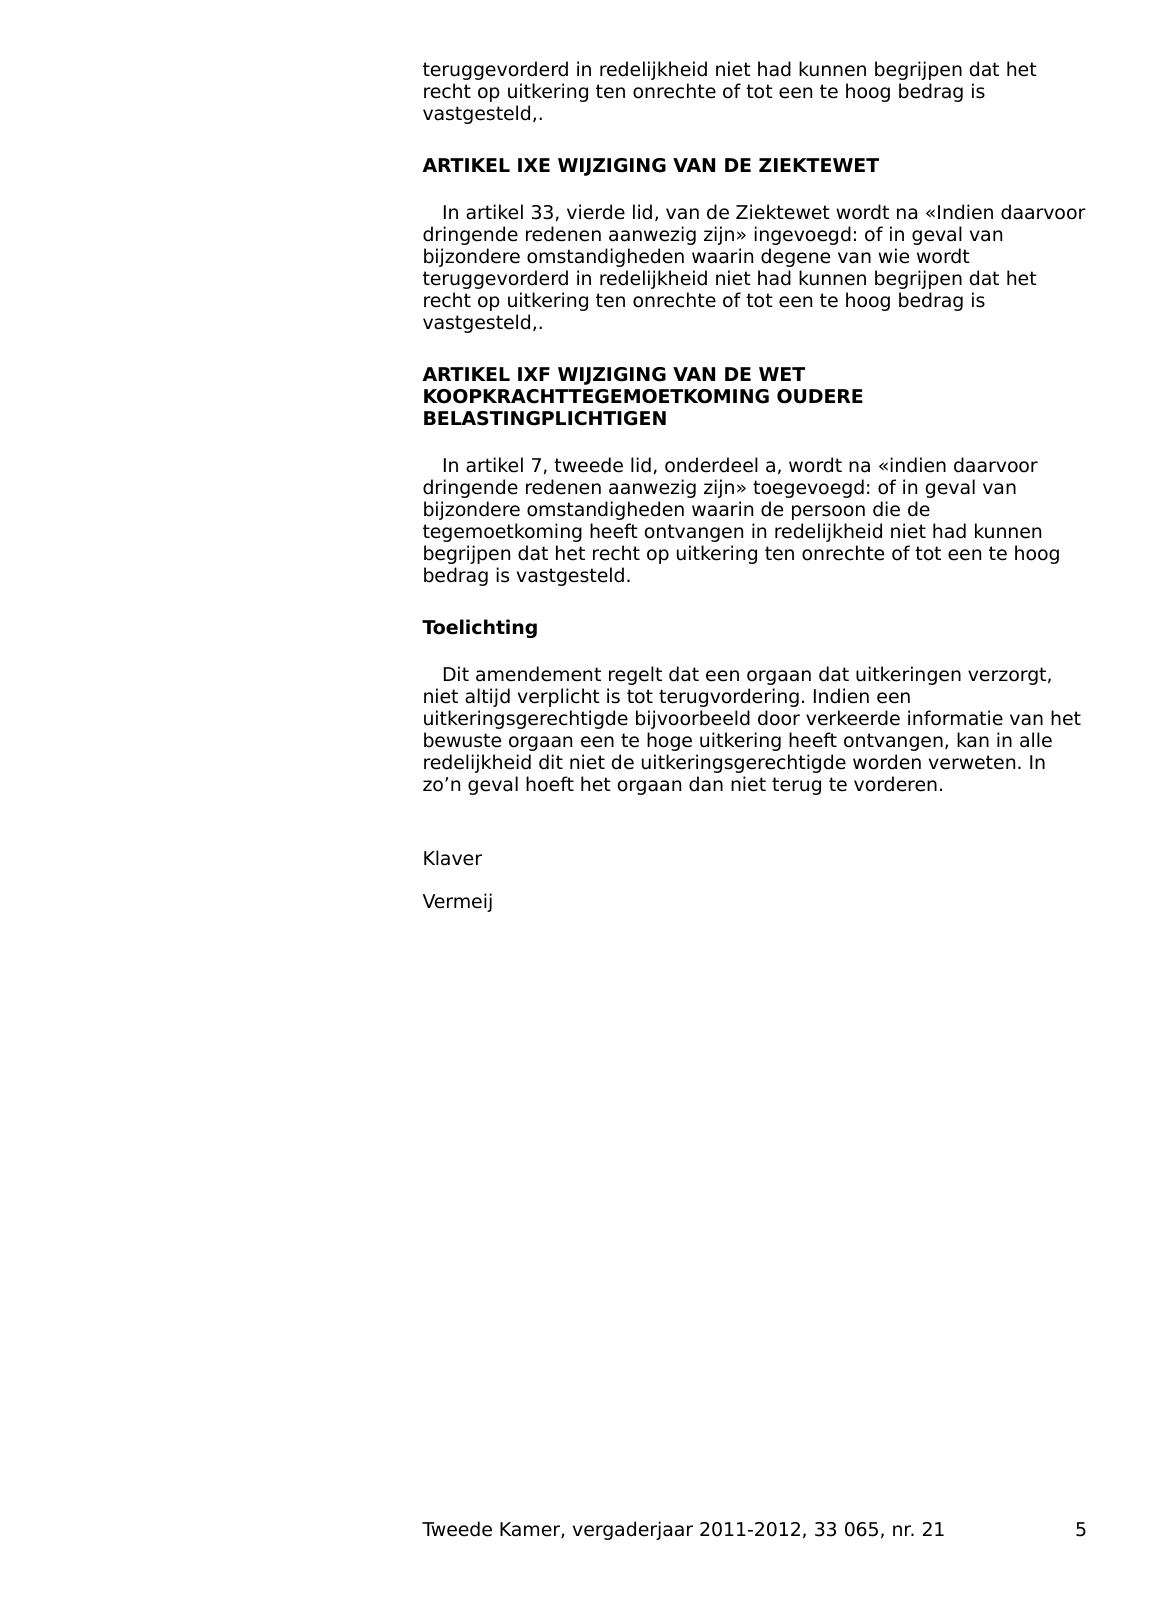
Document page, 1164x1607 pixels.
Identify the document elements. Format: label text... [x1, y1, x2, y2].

text In artikel 7, tweede lid, onderdeel a, wordt na «indien daarvoor dringende redenen aanwezig zijn» toegevoegd: of in geval van bijzondere omstandigheden waarin de persoon die de tegemoetkoming heeft ontvangen in redelijkheid niet had kunnen begrijpen dat het recht op uitkering ten onrechte of tot een te hoog bedrag is vastgesteld. [422, 455, 1087, 587]
subtitle ARTIKEL IXF WIJZIGING VAN DE WET KOOPKRACHTTEGEMOETKOMING OUDERE BELASTINGPLICHTIGEN [422, 364, 1087, 430]
subtitle Toelichting [422, 617, 1087, 639]
text Klaver Vermeij [422, 826, 1087, 913]
subtitle ARTIKEL IXE WIJZIGING VAN DE ZIEKTEWET [422, 155, 1087, 177]
text In artikel 33, vierde lid, van de Ziektewet wordt na «Indien daarvoor dringende redenen aanwezig zijn» ingevoegd: of in geval van bijzondere omstandigheden waarin degene van wie wordt teruggevorderd in redelijkheid niet had kunnen begrijpen dat het recht op uitkering ten onrechte of tot een te hoog bedrag is vastgesteld,. [422, 202, 1087, 334]
text teruggevorderd in redelijkheid niet had kunnen begrijpen dat het recht op uitkering ten onrechte of tot een te hoog bedrag is vastgesteld,. [422, 59, 1087, 125]
text Dit amendement regelt dat een orgaan dat uitkeringen verzorgt, niet altijd verplicht is tot terugvordering. Indien een uitkeringsgerechtigde bijvoorbeeld door verkeerde informatie van het bewuste orgaan een te hoge uitkering heeft ontvangen, kan in alle redelijkheid dit niet de uitkeringsgerechtigde worden verweten. In zo’n geval hoeft het orgaan dan niet terug te vorderen. [422, 664, 1087, 796]
